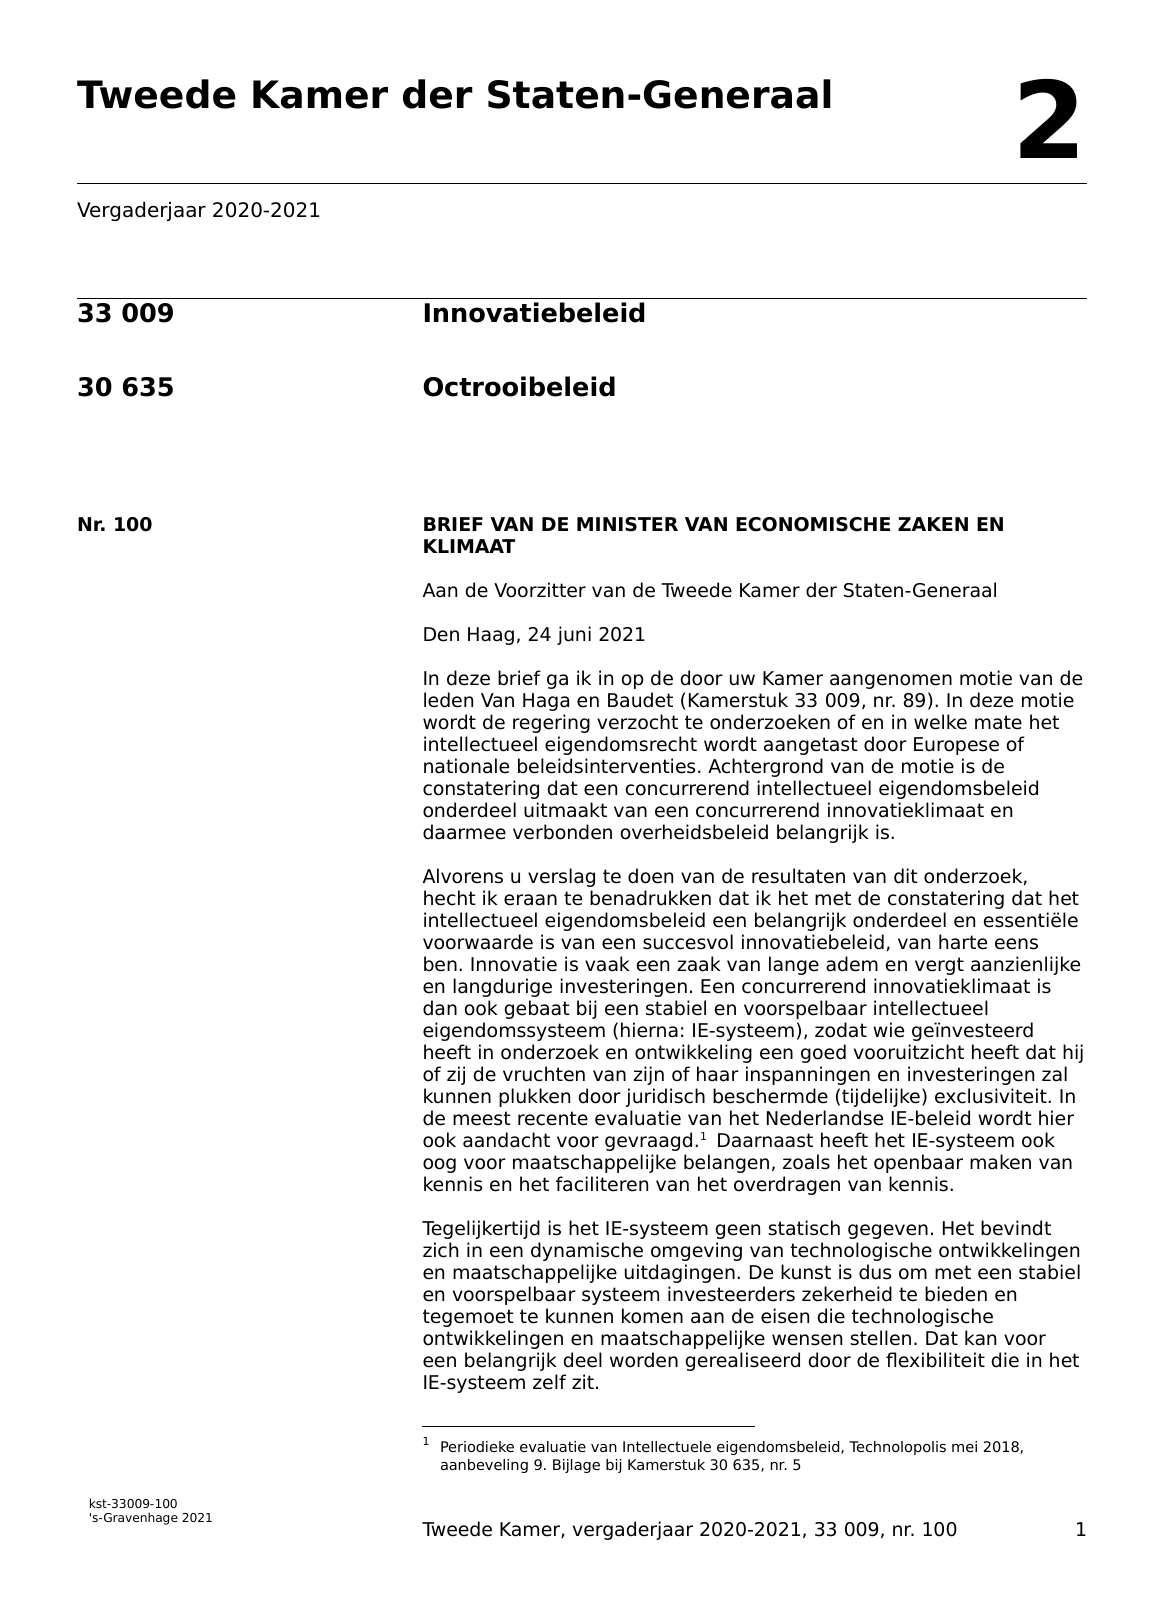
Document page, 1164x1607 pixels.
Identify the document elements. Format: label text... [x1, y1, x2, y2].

text 's-Gravenhage 2021 [88, 1511, 323, 1525]
text In deze brief ga ik in op de door uw Kamer aangenomen motie van de leden Van Haga en Baudet (Kamerstuk 33 009, nr. 89). In deze motie wordt de regering verzocht te onderzoeken of en in welke mate het intellectueel eigendomsrecht wordt aangetast door Europese of nationale beleidsinterventies. Achtergrond van de motie is de constatering dat een concurrerend intellectueel eigendomsbeleid onderdeel uitmaakt van een concurrerend innovatieklimaat en daarmee verbonden overheidsbeleid belangrijk is. [422, 668, 1087, 844]
subtitle Nr. 100 BRIEF VAN DE MINISTER VAN ECONOMISCHE ZAKEN EN KLIMAAT [77, 514, 1087, 558]
text Aan de Voorzitter van de Tweede Kamer der Staten-Generaal [422, 580, 1087, 602]
text Tegelijkertijd is het IE-systeem geen statisch gegeven. Het bevindt zich in een dynamische omgeving van technologische ontwikkelingen en maatschappelijke uitdagingen. De kunst is dus om met een stabiel en voorspelbaar systeem investeerders zekerheid te bieden en tegemoet te kunnen komen aan de eisen die technologische ontwikkelingen en maatschappelijke wensen stellen. Dat kan voor een belangrijk deel worden gerealiseerd door de flexibiliteit die in het IE-systeem zelf zit. [422, 1218, 1087, 1394]
table_header 2 [886, 59, 1087, 183]
text Den Haag, 24 juni 2021 [422, 624, 1087, 646]
text kst-33009-100 [88, 1497, 323, 1511]
text Alvorens u verslag te doen van de resultaten van dit onderzoek, hecht ik eraan te benadrukken dat ik het met de constatering dat het intellectueel eigendomsbeleid een belangrijk onderdeel en essentiële voorwaarde is van een succesvol innovatiebeleid, van harte eens ben. Innovatie is vaak een zaak van lange adem en vergt aanzienlijke en langdurige investeringen. Een concurrerend innovatieklimaat is dan ook gebaat bij een stabiel en voorspelbaar intellectueel eigendomssysteem (hierna: IE-systeem), zodat wie geïnvesteerd heeft in onderzoek en ontwikkeling een goed vooruitzicht heeft dat hij of zij de vruchten van zijn of haar inspanningen en investeringen zal kunnen plukken door juridisch beschermde (tijdelijke) exclusiviteit. In de meest recente evaluatie van het Nederlandse IE-beleid wordt hier ook aandacht voor gevraagd. Daarnaast heeft het IE-systeem ook oog voor maatschappelijke belangen, zoals het openbaar maken van kennis en het faciliteren van het overdragen van kennis. [422, 866, 1087, 1196]
subtitle 33 009 Innovatiebeleid [77, 299, 1087, 329]
text Periodieke evaluatie van Intellectuele eigendomsbeleid, Technolopolis mei 2018, aanbeveling 9. Bijlage bij Kamerstuk 30 635, nr. 5 [422, 1435, 1087, 1474]
table_cell Vergaderjaar 2020-2021 [77, 184, 1087, 298]
subtitle 30 635 Octrooibeleid [77, 373, 1087, 403]
table_header Tweede Kamer der Staten-Generaal [77, 59, 886, 183]
